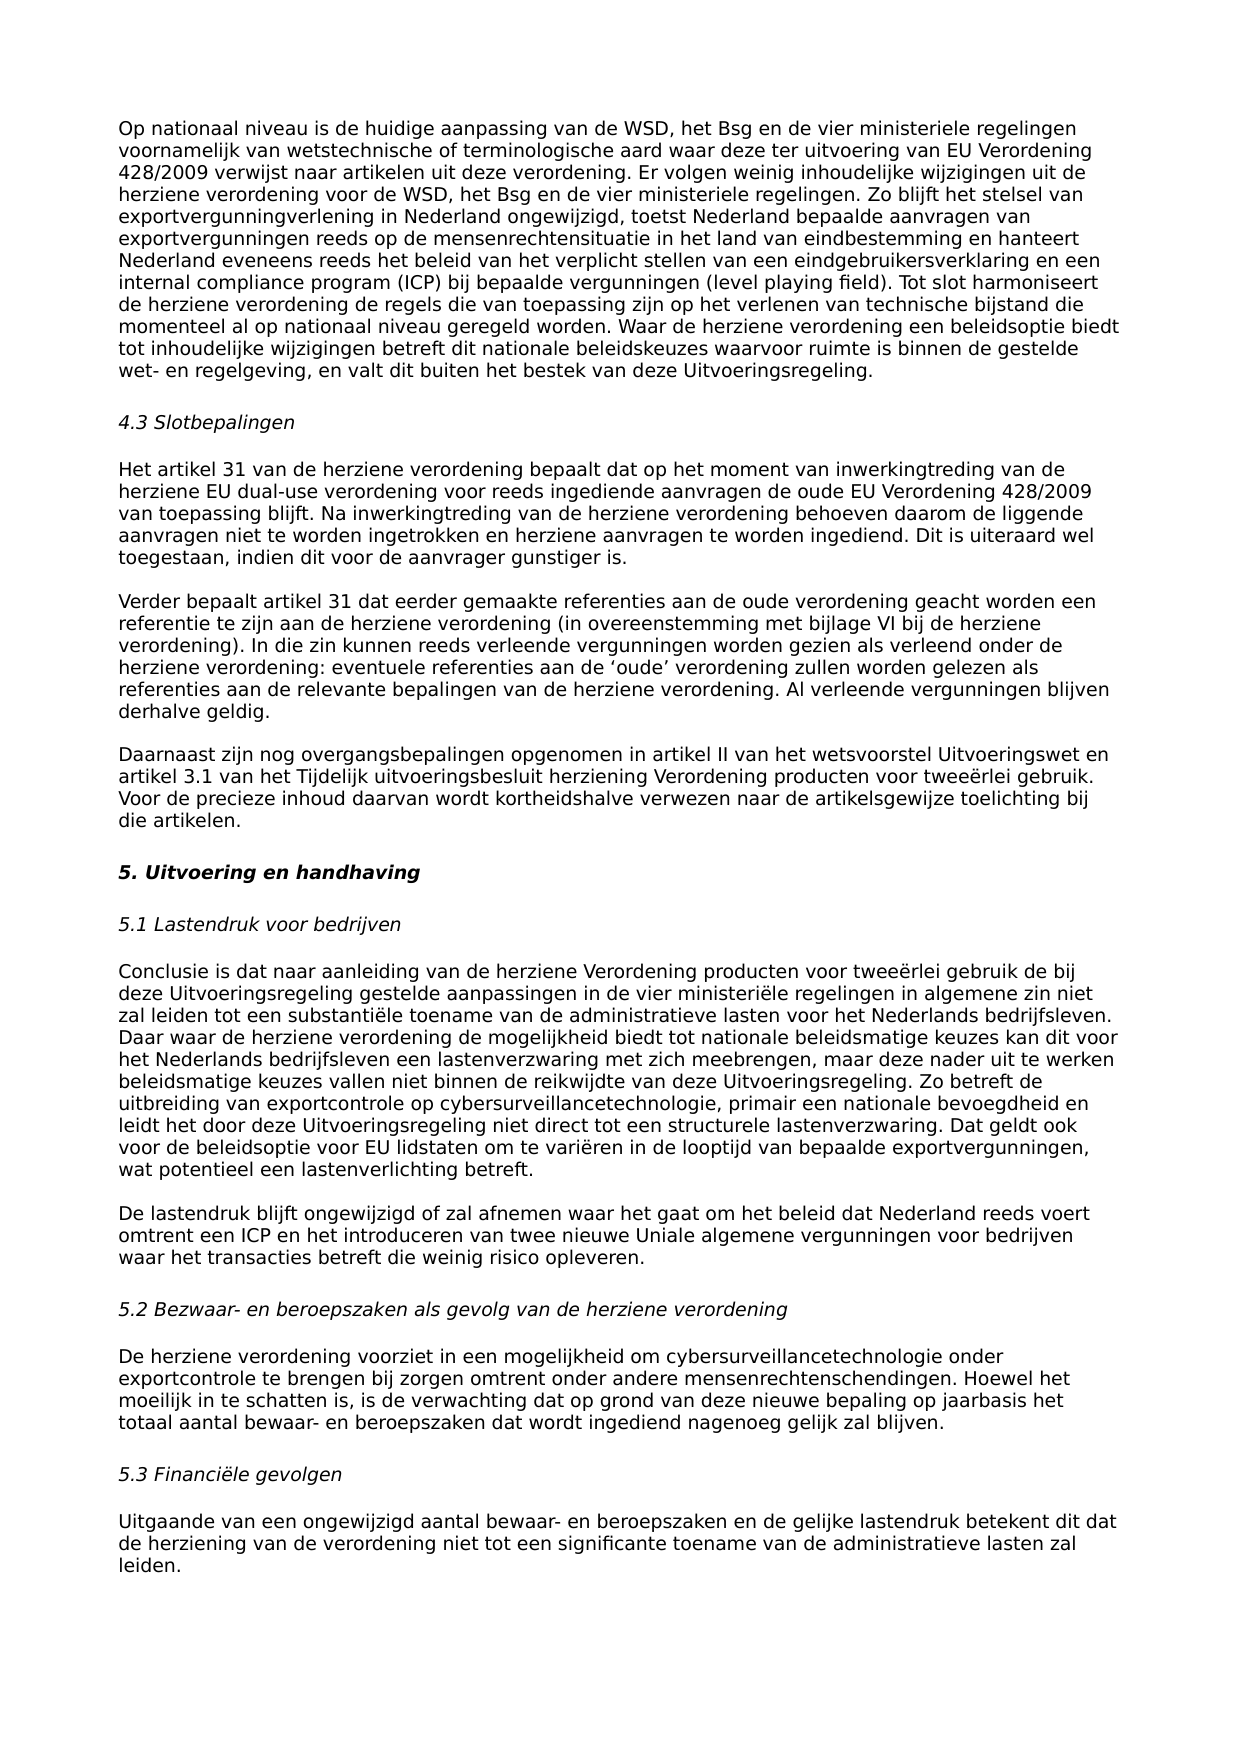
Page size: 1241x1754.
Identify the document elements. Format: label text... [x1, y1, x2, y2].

subtitle 4.3 Slotbepalingen [118, 412, 1122, 434]
text Op nationaal niveau is de huidige aanpassing van de WSD, het Bsg en de vier ministeriele regelingen voornamelijk van wetstechnische of terminologische aard waar deze ter uitvoering van EU Verordening 428/2009 verwijst naar artikelen uit deze verordening. Er volgen weinig inhoudelijke wijzigingen uit de herziene verordening voor de WSD, het Bsg en de vier ministeriele regelingen. Zo blijft het stelsel van exportvergunningverlening in Nederland ongewijzigd, toetst Nederland bepaalde aanvragen van exportvergunningen reeds op de mensenrechtensituatie in het land van eindbestemming en hanteert Nederland eveneens reeds het beleid van het verplicht stellen van een eindgebruikersverklaring en een internal compliance program (ICP) bij bepaalde vergunningen (level playing field). Tot slot harmoniseert de herziene verordening de regels die van toepassing zijn op het verlenen van technische bijstand die momenteel al op nationaal niveau geregeld worden. Waar de herziene verordening een beleidsoptie biedt tot inhoudelijke wijzigingen betreft dit nationale beleidskeuzes waarvoor ruimte is binnen de gestelde wet- en regelgeving, en valt dit buiten het bestek van deze Uitvoeringsregeling. [118, 118, 1122, 382]
text Daarnaast zijn nog overgangsbepalingen opgenomen in artikel II van het wetsvoorstel Uitvoeringswet en artikel 3.1 van het Tijdelijk uitvoeringsbesluit herziening Verordening producten voor tweeërlei gebruik. Voor de precieze inhoud daarvan wordt kortheidshalve verwezen naar de artikelsgewijze toelichting bij die artikelen. [118, 744, 1122, 832]
subtitle 5.3 Financiële gevolgen [118, 1464, 1122, 1486]
text Verder bepaalt artikel 31 dat eerder gemaakte referenties aan de oude verordening geacht worden een referentie te zijn aan de herziene verordening (in overeenstemming met bijlage VI bij de herziene verordening). In die zin kunnen reeds verleende vergunningen worden gezien als verleend onder de herziene verordening: eventuele referenties aan de ‘oude’ verordening zullen worden gelezen als referenties aan de relevante bepalingen van de herziene verordening. Al verleende vergunningen blijven derhalve geldig. [118, 591, 1122, 722]
text De lastendruk blijft ongewijzigd of zal afnemen waar het gaat om het beleid dat Nederland reeds voert omtrent een ICP en het introduceren van twee nieuwe Uniale algemene vergunningen voor bedrijven waar het transacties betreft die weinig risico opleveren. [118, 1203, 1122, 1269]
subtitle 5.1 Lastendruk voor bedrijven [118, 914, 1122, 936]
text De herziene verordening voorziet in een mogelijkheid om cybersurveillancetechnologie onder exportcontrole te brengen bij zorgen omtrent onder andere mensenrechtenschendingen. Hoewel het moeilijk in te schatten is, is de verwachting dat op grond van deze nieuwe bepaling op jaarbasis het totaal aantal bewaar- en beroepszaken dat wordt ingediend nagenoeg gelijk zal blijven. [118, 1346, 1122, 1434]
subtitle 5.2 Bezwaar- en beroepszaken als gevolg van de herziene verordening [118, 1299, 1122, 1321]
text Het artikel 31 van de herziene verordening bepaalt dat op het moment van inwerkingtreding van de herziene EU dual-use verordening voor reeds ingediende aanvragen de oude EU Verordening 428/2009 van toepassing blijft. Na inwerkingtreding van de herziene verordening behoeven daarom de liggende aanvragen niet te worden ingetrokken en herziene aanvragen te worden ingediend. Dit is uiteraard wel toegestaan, indien dit voor de aanvrager gunstiger is. [118, 459, 1122, 569]
text Conclusie is dat naar aanleiding van de herziene Verordening producten voor tweeërlei gebruik de bij deze Uitvoeringsregeling gestelde aanpassingen in de vier ministeriële regelingen in algemene zin niet zal leiden tot een substantiële toename van de administratieve lasten voor het Nederlands bedrijfsleven. Daar waar de herziene verordening de mogelijkheid biedt tot nationale beleidsmatige keuzes kan dit voor het Nederlands bedrijfsleven een lastenverzwaring met zich meebrengen, maar deze nader uit te werken beleidsmatige keuzes vallen niet binnen de reikwijdte van deze Uitvoeringsregeling. Zo betreft de uitbreiding van exportcontrole op cybersurveillancetechnologie, primair een nationale bevoegdheid en leidt het door deze Uitvoeringsregeling niet direct tot een structurele lastenverzwaring. Dat geldt ook voor de beleidsoptie voor EU lidstaten om te variëren in de looptijd van bepaalde exportvergunningen, wat potentieel een lastenverlichting betreft. [118, 961, 1122, 1181]
text Uitgaande van een ongewijzigd aantal bewaar- en beroepszaken en de gelijke lastendruk betekent dit dat de herziening van de verordening niet tot een significante toename van de administratieve lasten zal leiden. [118, 1511, 1122, 1577]
subtitle 5. Uitvoering en handhaving [118, 862, 1122, 884]
